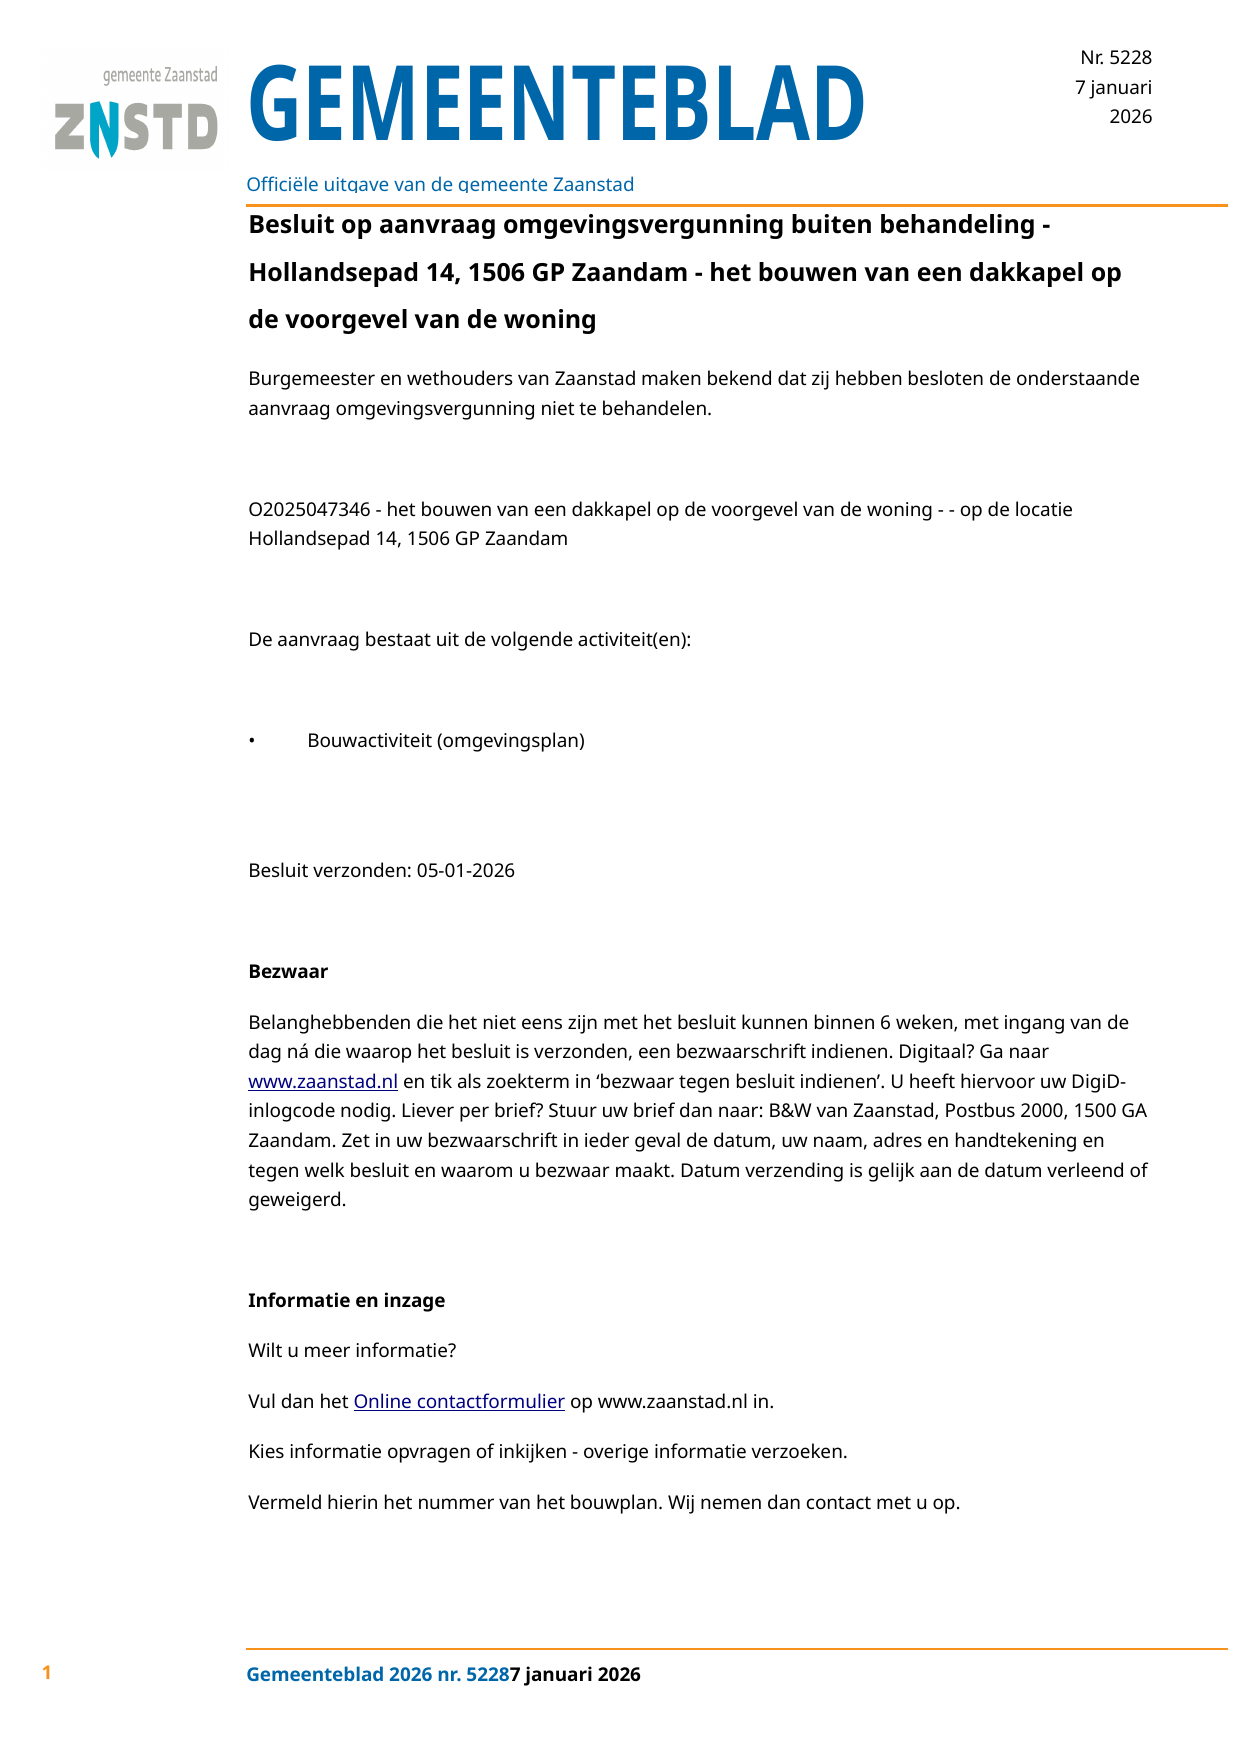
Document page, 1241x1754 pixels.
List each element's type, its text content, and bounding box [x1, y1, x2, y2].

text O2025047346 - het bouwen van een dakkapel op de voorgevel van de woning - - op de locatie Hollandsepad 14, 1506 GP Zaandam [248, 496, 1152, 551]
picture [41, 47, 231, 172]
list Bouwactiviteit (omgevingsplan) [248, 727, 1152, 753]
text Besluit verzonden: 05-01-2026 [248, 858, 1152, 883]
text Vul dan het Online contactformulier op www.zaanstad.nl in. [248, 1388, 1152, 1414]
text Burgemeester en wethouders van Zaanstad maken bekend dat zij hebben besloten de onderstaande aanvraag omgevingsvergunning niet te behandelen. [248, 366, 1152, 421]
text De aanvraag bestaat uit de volgende activiteit(en): [248, 626, 1152, 652]
text Wilt u meer informatie? [248, 1338, 1152, 1363]
text Bezwaar [248, 958, 1152, 984]
text Besluit op aanvraag omgevingsvergunning buiten behandeling - Hollandsepad 14, 1506 GP Zaandam - het bouwen van een dakkapel op de voorgevel van de woning [248, 207, 1152, 336]
text Kies informatie opvragen of inkijken - overige informatie verzoeken. [248, 1438, 1152, 1464]
text Vermeld hierin het nummer van het bouwplan. Wij nemen dan contact met u op. [248, 1489, 1152, 1514]
text Informatie en inzage [248, 1287, 1152, 1313]
text Belanghebbenden die het niet eens zijn met het besluit kunnen binnen 6 weken, met ingang van de dag ná die waarop het besluit is verzonden, een bezwaarschrift indienen. Digitaal? Ga naar www.zaanstad.nl en tik als zoekterm in ‘bezwaar tegen besluit indienen’. U heeft hiervoor uw DigiD-inlogcode nodig. Liever per brief? Stuur uw brief dan naar: B&W van Zaanstad, Postbus 2000, 1500 GA Zaandam. Zet in uw bezwaarschrift in ieder geval de datum, uw naam, adres en handtekening en tegen welk besluit en waarom u bezwaar maakt. Datum verzending is gelijk aan de datum verleend of geweigerd. [248, 1009, 1152, 1212]
